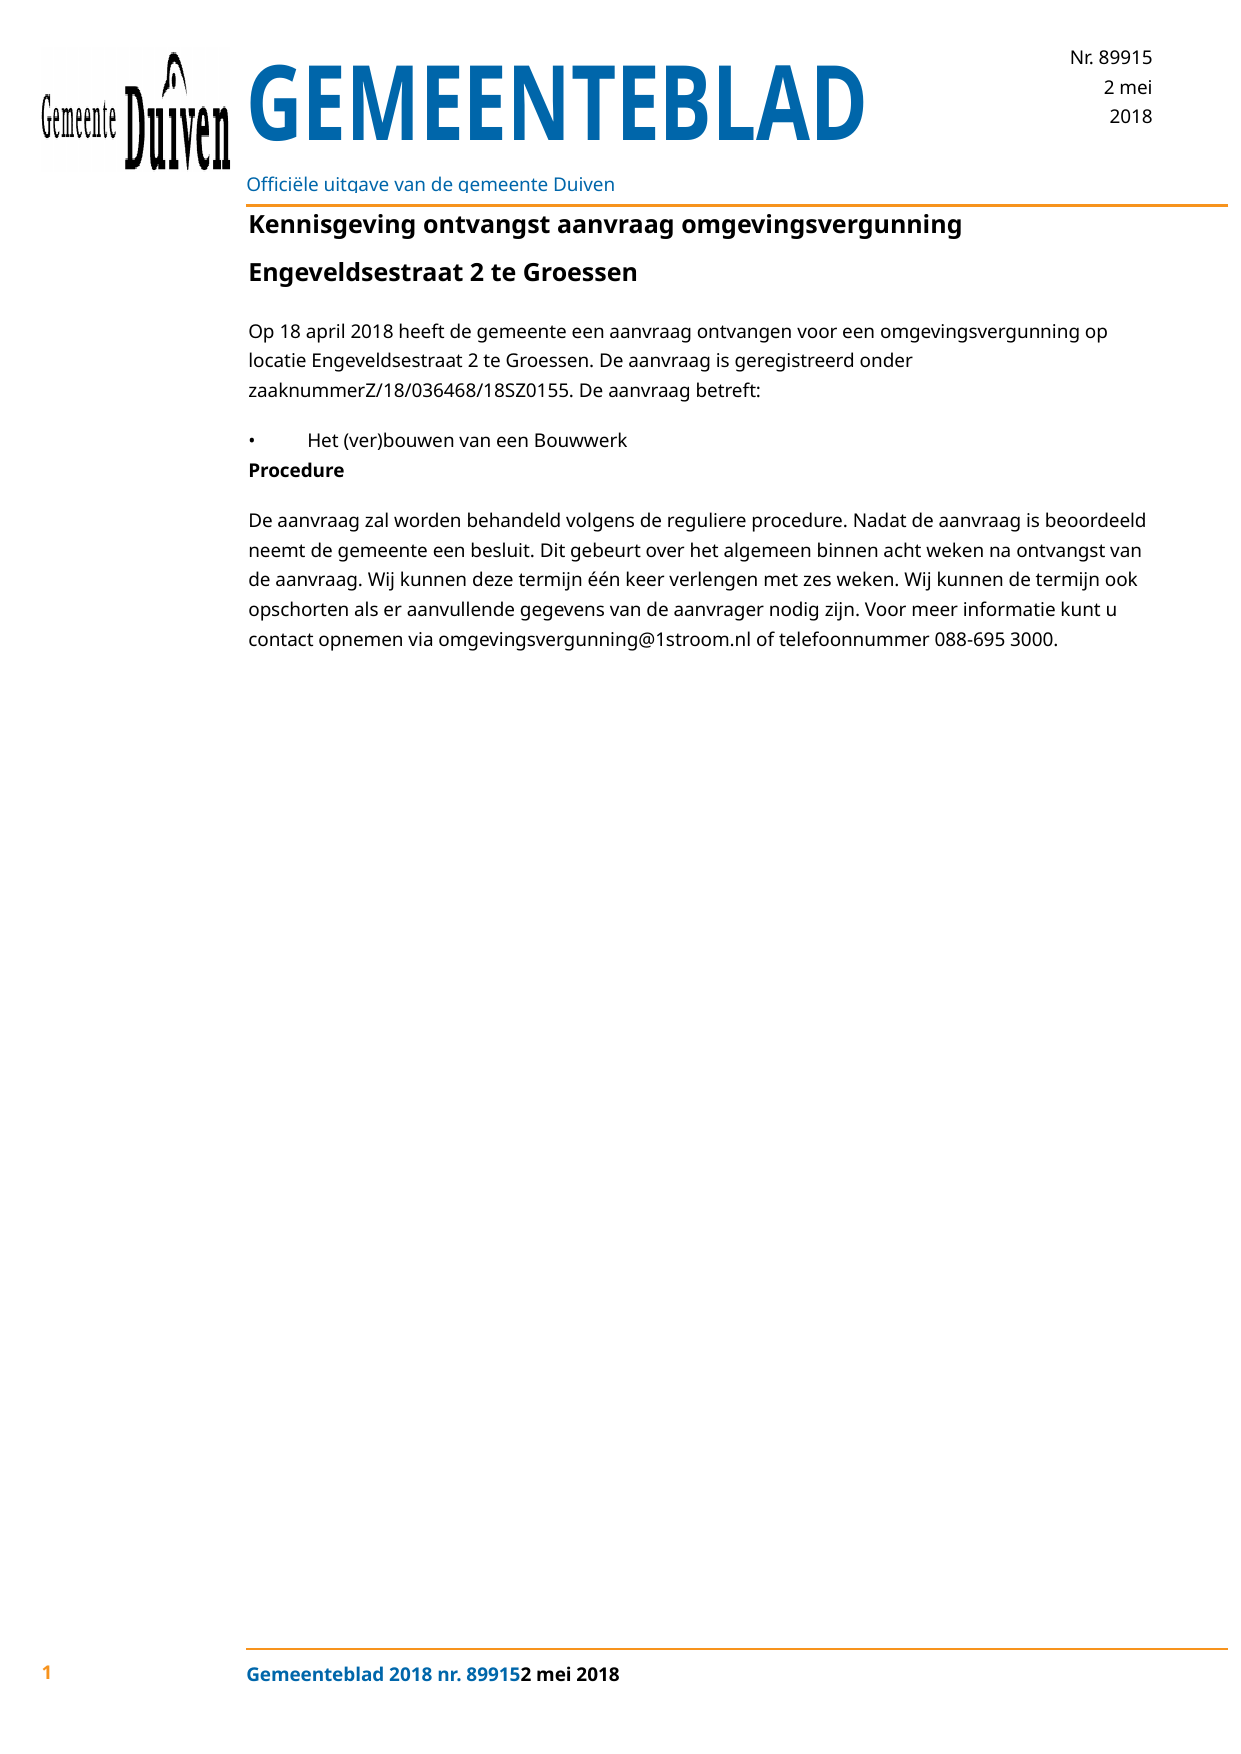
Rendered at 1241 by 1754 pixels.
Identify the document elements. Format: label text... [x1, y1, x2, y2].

text Procedure [248, 457, 1152, 483]
text Kennisgeving ontvangst aanvraag omgevingsvergunning Engeveldsestraat 2 te Groessen [248, 207, 1152, 288]
text De aanvraag zal worden behandeld volgens de reguliere procedure. Nadat de aanvraag is beoordeeld neemt de gemeente een besluit. Dit gebeurt over het algemeen binnen acht weken na ontvangst van de aanvraag. Wij kunnen deze termijn één keer verlengen met zes weken. Wij kunnen de termijn ook opschorten als er aanvullende gegevens van de aanvrager nodig zijn. Voor meer informatie kunt u contact opnemen via omgevingsvergunning@1stroom.nl of telefoonnummer 088-695 3000. [248, 507, 1152, 652]
text Op 18 april 2018 heeft de gemeente een aanvraag ontvangen voor een omgevingsvergunning op locatie Engeveldsestraat 2 te Groessen. De aanvraag is geregistreerd onder zaaknummerZ/18/036468/18SZ0155. De aanvraag betreft: [248, 318, 1152, 403]
list Het (ver)bouwen van een Bouwwerk [248, 427, 1152, 453]
picture [41, 47, 231, 172]
